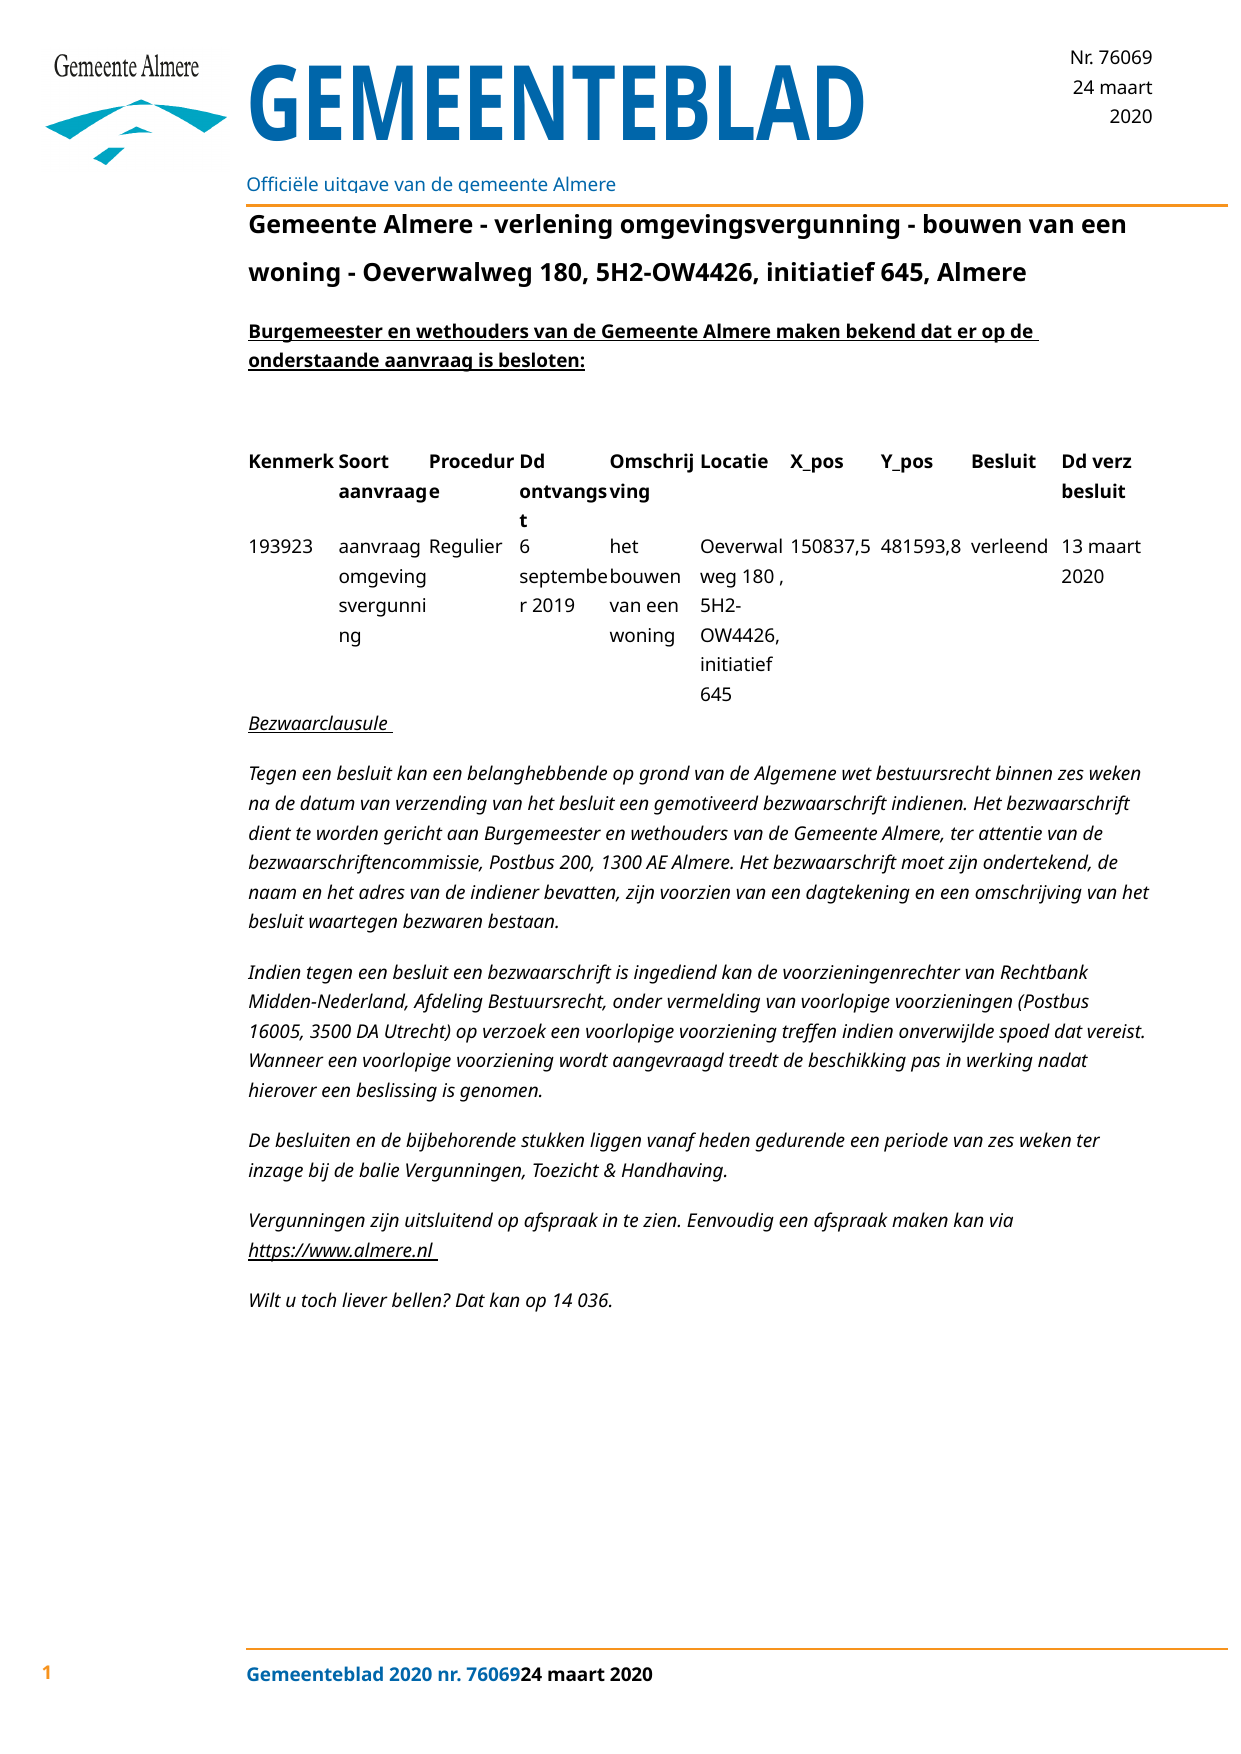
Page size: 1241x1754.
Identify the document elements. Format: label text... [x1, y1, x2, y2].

text Gemeente Almere - verlening omgevingsvergunning - bouwen van een woning - Oeverwalweg 180, 5H2-OW4426, initiatief 645, Almere [248, 207, 1152, 288]
table_cell 481593,8 [881, 533, 971, 707]
table_cell aanvraag omgevingsvergunning [338, 533, 429, 707]
text Indien tegen een besluit een bezwaarschrift is ingediend kan de voorzieningenrechter van Rechtbank Midden-Nederland, Afdeling Bestuursrecht, onder vermelding van voorlopige voorzieningen (Postbus 16005, 3500 DA Utrecht) op verzoek een voorlopige voorziening treffen indien onverwijlde spoed dat vereist. Wanneer een voorlopige voorziening wordt aangevraagd treedt de beschikking pas in werking nadat hierover een beslissing is genomen. [248, 959, 1152, 1103]
table_header Procedure [429, 449, 519, 533]
table_header Kenmerk [248, 449, 338, 533]
table_cell 6 september 2019 [519, 533, 609, 707]
table_cell 150837,5 [790, 533, 881, 707]
table_header Y_pos [881, 449, 971, 533]
table_cell Oeverwalweg 180 , 5H2-OW4426, initiatief 645 [700, 533, 790, 707]
table_header Soort aanvraag [338, 449, 429, 533]
table_header Locatie [700, 449, 790, 533]
text Burgemeester en wethouders van de Gemeente Almere maken bekend dat er op de onderstaande aanvraag is besloten: [248, 318, 1152, 373]
table_header Besluit [971, 449, 1061, 533]
table_header Dd ontvangst [519, 449, 609, 533]
table_cell 193923 [248, 533, 338, 707]
text Bezwaarclausule [248, 710, 1152, 736]
table_cell het bouwen van een woning [609, 533, 700, 707]
table_header Dd verz besluit [1061, 449, 1152, 533]
text Vergunningen zijn uitsluitend op afspraak in te zien. Eenvoudig een afspraak maken kan via https://www.almere.nl [248, 1208, 1152, 1263]
table_cell Regulier [429, 533, 519, 707]
table_header Omschrijving [609, 449, 700, 533]
text Wilt u toch liever bellen? Dat kan op 14 036. [248, 1288, 1152, 1313]
table_cell 13 maart 2020 [1061, 533, 1152, 707]
table_cell verleend [971, 533, 1061, 707]
text De besluiten en de bijbehorende stukken liggen vanaf heden gedurende een periode van zes weken ter inzage bij de balie Vergunningen, Toezicht & Handhaving. [248, 1128, 1152, 1183]
picture [41, 47, 231, 172]
text Tegen een besluit kan een belanghebbende op grond van de Algemene wet bestuursrecht binnen zes weken na de datum van verzending van het besluit een gemotiveerd bezwaarschrift indienen. Het bezwaarschrift dient te worden gericht aan Burgemeester en wethouders van de Gemeente Almere, ter attentie van de bezwaarschriftencommissie, Postbus 200, 1300 AE Almere. Het bezwaarschrift moet zijn ondertekend, de naam en het adres van de indiener bevatten, zijn voorzien van een dagtekening en een omschrijving van het besluit waartegen bezwaren bestaan. [248, 761, 1152, 934]
table_header X_pos [790, 449, 881, 533]
